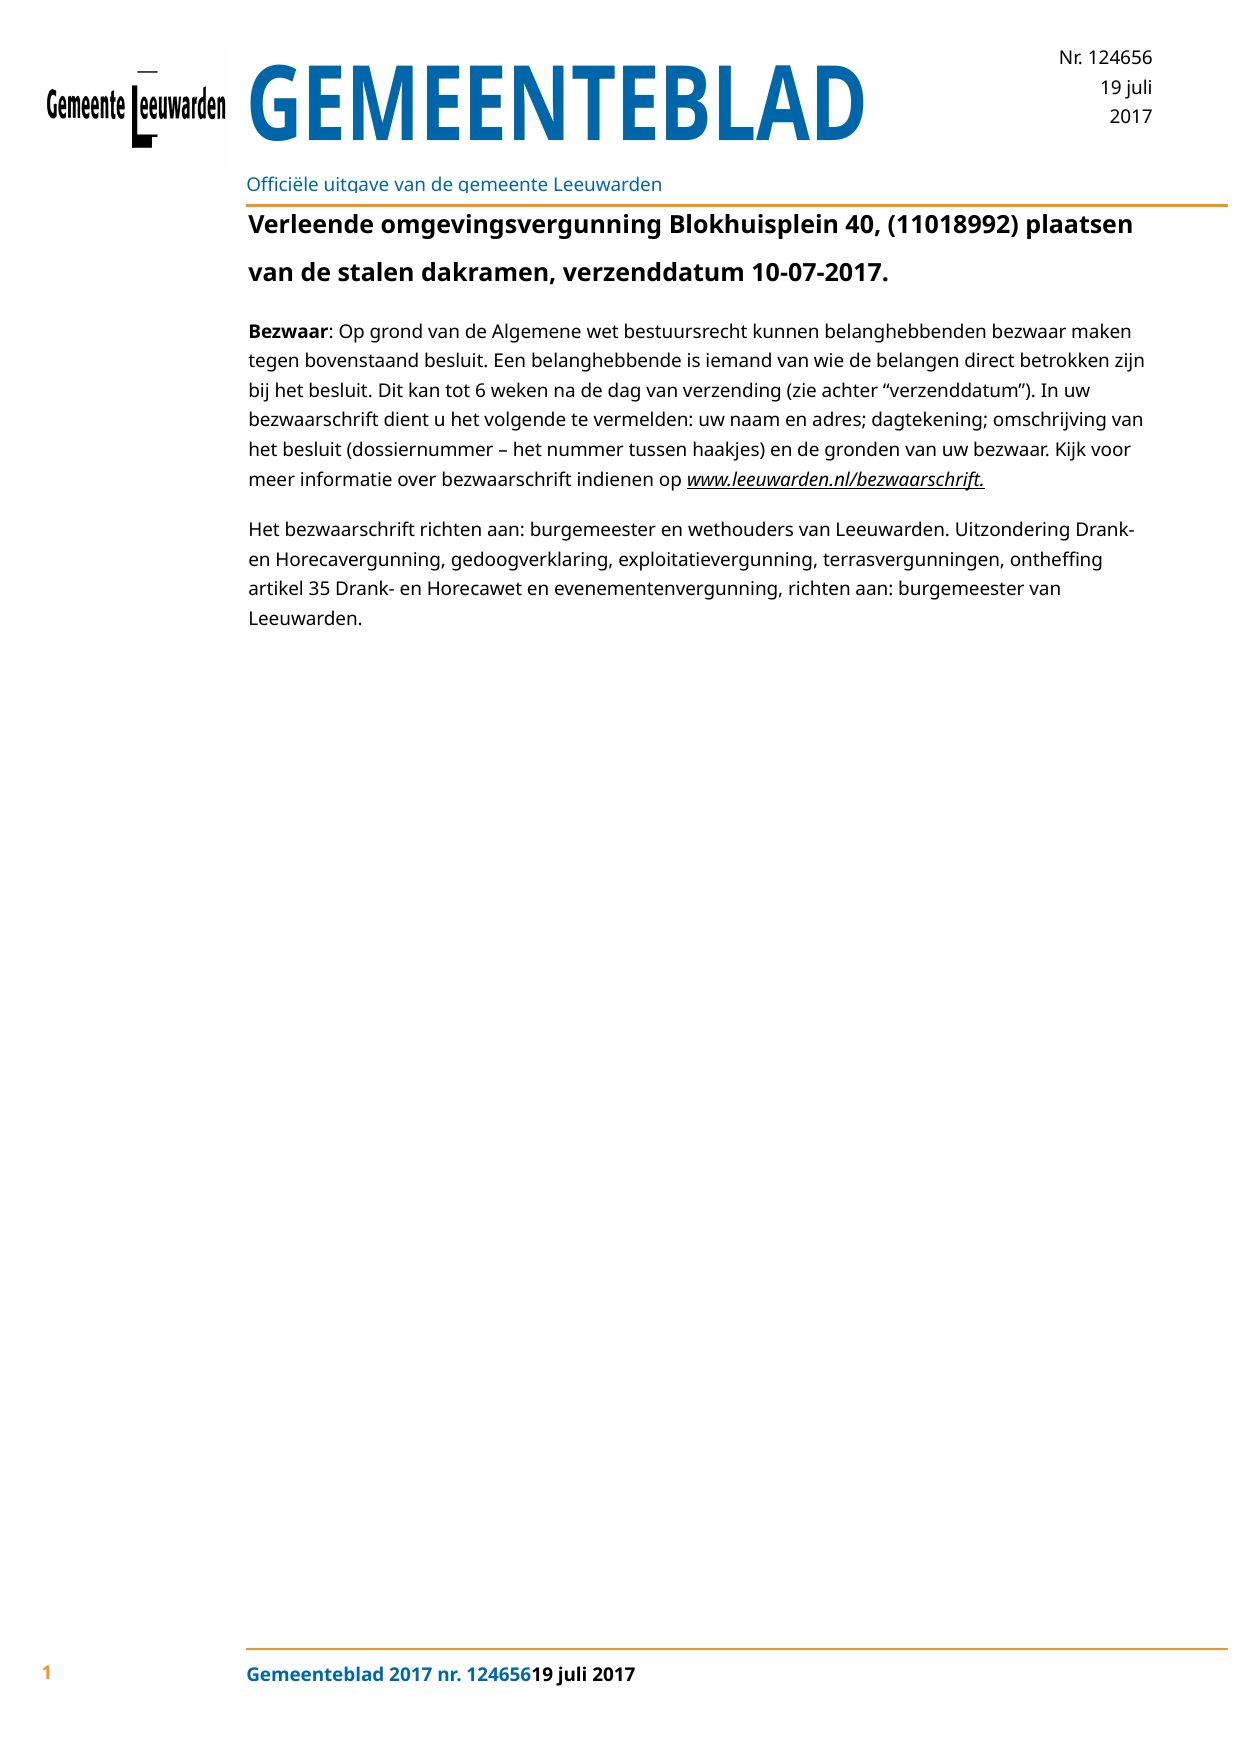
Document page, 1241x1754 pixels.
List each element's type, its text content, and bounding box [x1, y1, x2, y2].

text Het bezwaarschrift richten aan: burgemeester en wethouders van Leeuwarden. Uitzondering Drank- en Horecavergunning, gedoogverklaring, exploitatievergunning, terrasvergunningen, ontheffing artikel 35 Drank- en Horecawet en evenementenvergunning, richten aan: burgemeester van Leeuwarden. [248, 516, 1152, 631]
picture [41, 47, 231, 172]
text Verleende omgevingsvergunning Blokhuisplein 40, (11018992) plaatsen van de stalen dakramen, verzenddatum 10-07-2017. [248, 207, 1152, 288]
text Bezwaar: Op grond van de Algemene wet bestuursrecht kunnen belanghebbenden bezwaar maken tegen bovenstaand besluit. Een belanghebbende is iemand van wie de belangen direct betrokken zijn bij het besluit. Dit kan tot 6 weken na de dag van verzending (zie achter “verzenddatum”). In uw bezwaarschrift dient u het volgende te vermelden: uw naam en adres; dagtekening; omschrijving van het besluit (dossiernummer – het nummer tussen haakjes) en de gronden van uw bezwaar. Kijk voor meer informatie over bezwaarschrift indienen op www.leeuwarden.nl/bezwaarschrift. [248, 318, 1152, 492]
